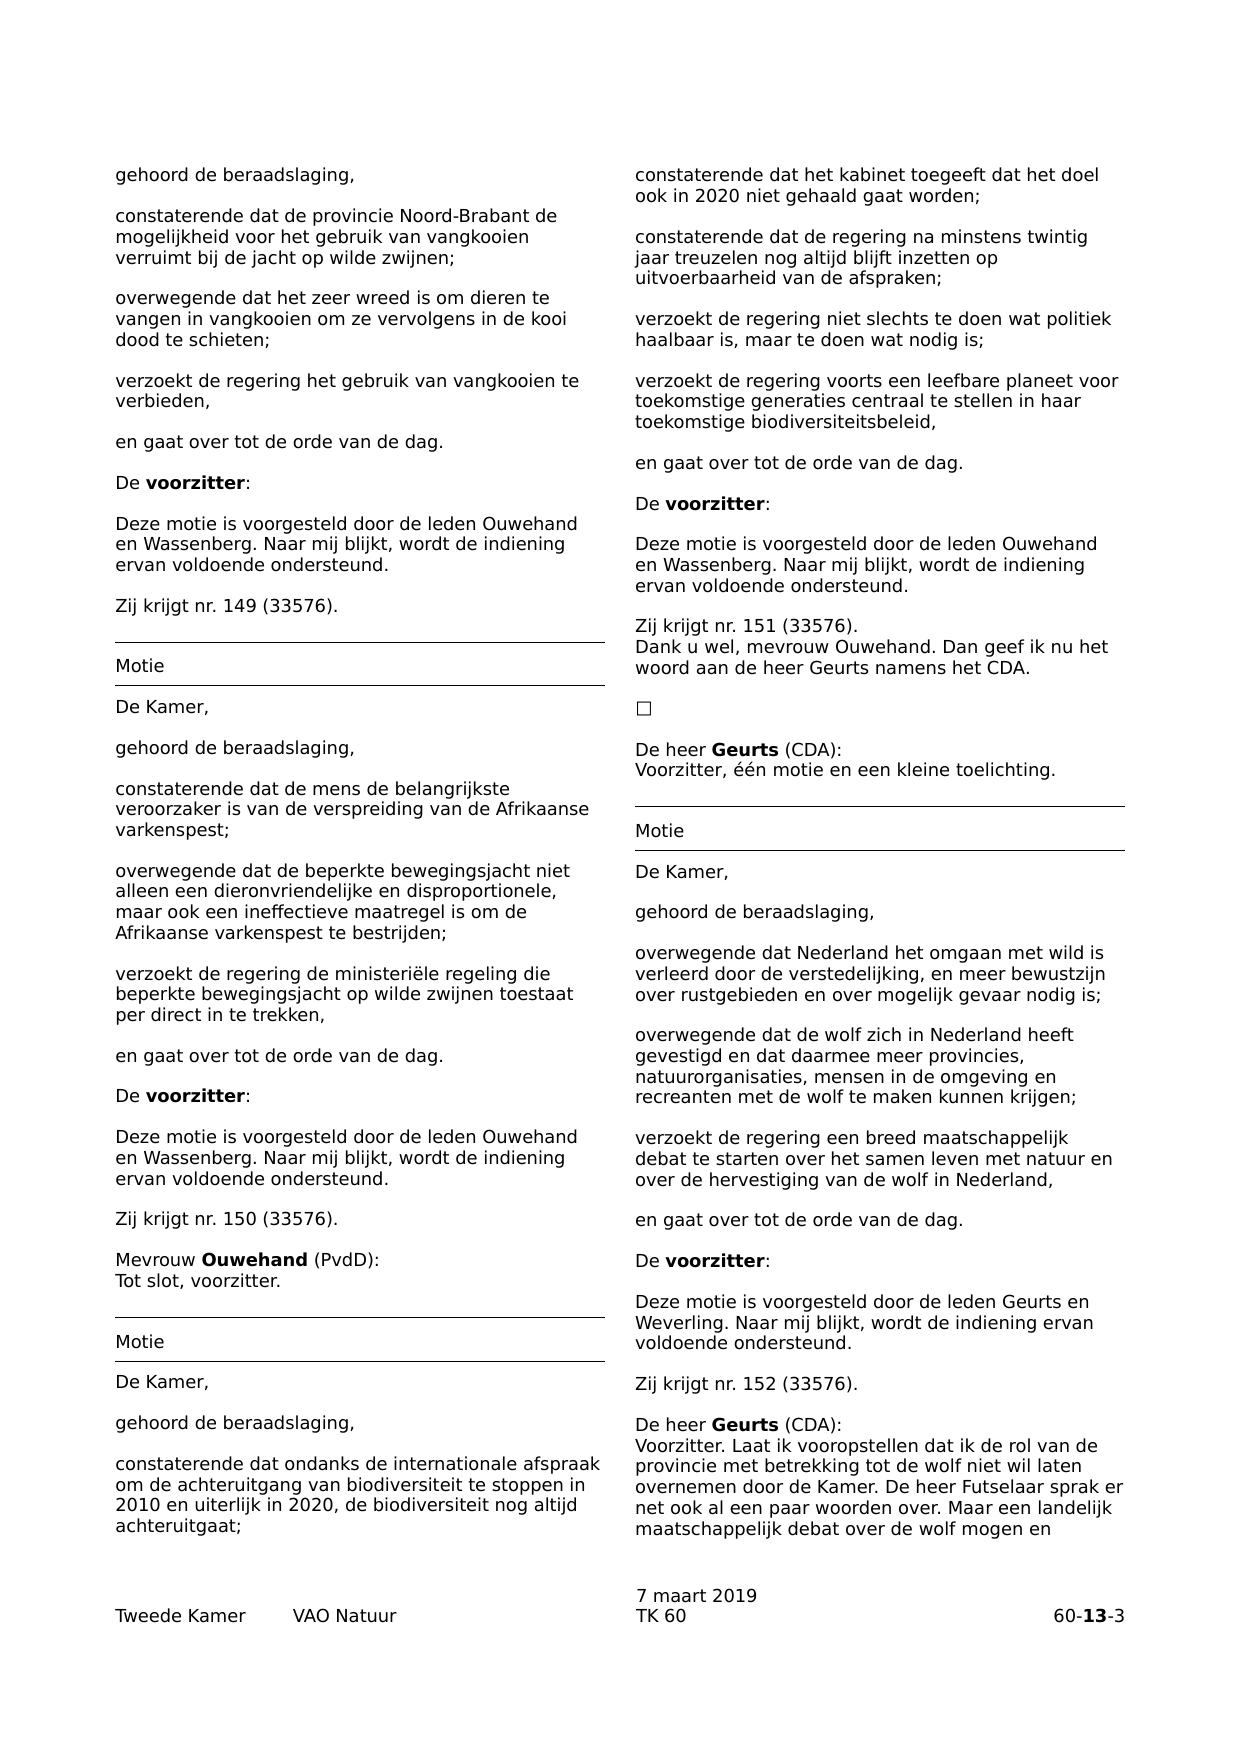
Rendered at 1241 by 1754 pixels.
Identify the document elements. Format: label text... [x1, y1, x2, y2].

text overwegende dat het zeer wreed is om dieren te vangen in vangkooien om ze vervolgens in de kooi dood te schieten; [115, 288, 605, 350]
text verzoekt de regering een breed maatschappelijk debat te starten over het samen leven met natuur en over de hervestiging van de wolf in Nederland, [635, 1128, 1125, 1190]
text Tot slot, voorzitter. [115, 1271, 605, 1292]
text constaterende dat het kabinet toegeeft dat het doel ook in 2020 niet gehaald gaat worden; [635, 165, 1125, 207]
text en gaat over tot de orde van de dag. [115, 1046, 605, 1066]
text Zij krijgt nr. 149 (33576). [115, 596, 605, 616]
text De voorzitter: [115, 1086, 605, 1107]
text constaterende dat de mens de belangrijkste veroorzaker is van de verspreiding van de Afrikaanse varkenspest; [115, 778, 605, 841]
text Voorzitter, één motie en een kleine toelichting. [635, 760, 1125, 781]
text verzoekt de regering het gebruik van vangkooien te verbieden, [115, 370, 605, 412]
text Deze motie is voorgesteld door de leden Ouwehand en Wassenberg. Naar mij blijkt, wordt de indiening ervan voldoende ondersteund. [635, 534, 1125, 596]
text Deze motie is voorgesteld door de leden Ouwehand en Wassenberg. Naar mij blijkt, wordt de indiening ervan voldoende ondersteund. [115, 1127, 605, 1189]
text ⬜ [635, 699, 1125, 719]
text en gaat over tot de orde van de dag. [115, 432, 605, 453]
text gehoord de beraadslaging, [115, 1413, 605, 1434]
text De voorzitter: [635, 493, 1125, 514]
text Deze motie is voorgesteld door de leden Geurts en Weverling. Naar mij blijkt, wordt de indiening ervan voldoende ondersteund. [635, 1292, 1125, 1354]
text overwegende dat Nederland het omgaan met wild is verleerd door de verstedelijking, en meer bewustzijn over rustgebieden en over mogelijk gevaar nodig is; [635, 943, 1125, 1005]
text De voorzitter: [635, 1251, 1125, 1272]
text De heer Geurts (CDA): [635, 1415, 1125, 1435]
text verzoekt de regering niet slechts te doen wat politiek haalbaar is, maar te doen wat nodig is; [635, 309, 1125, 350]
text constaterende dat ondanks de internationale afspraak om de achteruitgang van biodiversiteit te stoppen in 2010 en uiterlijk in 2020, de biodiversiteit nog altijd achteruitgaat; [115, 1454, 605, 1537]
text Motie [635, 821, 1125, 842]
text De Kamer, [115, 697, 605, 718]
text Voorzitter. Laat ik vooropstellen dat ik de rol van de provincie met betrekking tot de wolf niet wil laten overnemen door de Kamer. De heer Futselaar sprak er net ook al een paar woorden over. Maar een landelijk maatschappelijk debat over de wolf mogen en [635, 1435, 1125, 1539]
text gehoord de beraadslaging, [115, 165, 605, 186]
text constaterende dat de regering na minstens twintig jaar treuzelen nog altijd blijft inzetten op uitvoerbaarheid van de afspraken; [635, 227, 1125, 289]
text Zij krijgt nr. 151 (33576). [635, 616, 1125, 637]
text en gaat over tot de orde van de dag. [635, 453, 1125, 473]
text overwegende dat de wolf zich in Nederland heeft gevestigd en dat daarmee meer provincies, natuurorganisaties, mensen in de omgeving en recreanten met de wolf te maken kunnen krijgen; [635, 1025, 1125, 1108]
text Zij krijgt nr. 150 (33576). [115, 1209, 605, 1230]
text verzoekt de regering voorts een leefbare planeet voor toekomstige generaties centraal te stellen in haar toekomstige biodiversiteitsbeleid, [635, 370, 1125, 433]
text Zij krijgt nr. 152 (33576). [635, 1374, 1125, 1395]
text Mevrouw Ouwehand (PvdD): [115, 1250, 605, 1271]
text De heer Geurts (CDA): [635, 739, 1125, 760]
text gehoord de beraadslaging, [635, 902, 1125, 923]
text Motie [115, 656, 605, 677]
text overwegende dat de beperkte bewegingsjacht niet alleen een dieronvriendelijke en disproportionele, maar ook een ineffectieve maatregel is om de Afrikaanse varkenspest te bestrijden; [115, 861, 605, 943]
text verzoekt de regering de ministeriële regeling die beperkte bewegingsjacht op wilde zwijnen toestaat per direct in te trekken, [115, 963, 605, 1026]
text De Kamer, [635, 862, 1125, 882]
text en gaat over tot de orde van de dag. [635, 1210, 1125, 1231]
text De Kamer, [115, 1372, 605, 1393]
text Deze motie is voorgesteld door de leden Ouwehand en Wassenberg. Naar mij blijkt, wordt de indiening ervan voldoende ondersteund. [115, 513, 605, 576]
text gehoord de beraadslaging, [115, 738, 605, 758]
text De voorzitter: [115, 473, 605, 493]
text Dank u wel, mevrouw Ouwehand. Dan geef ik nu het woord aan de heer Geurts namens het CDA. [635, 637, 1125, 679]
text Motie [115, 1331, 605, 1352]
text constaterende dat de provincie Noord-Brabant de mogelijkheid voor het gebruik van vangkooien verruimt bij de jacht op wilde zwijnen; [115, 206, 605, 268]
